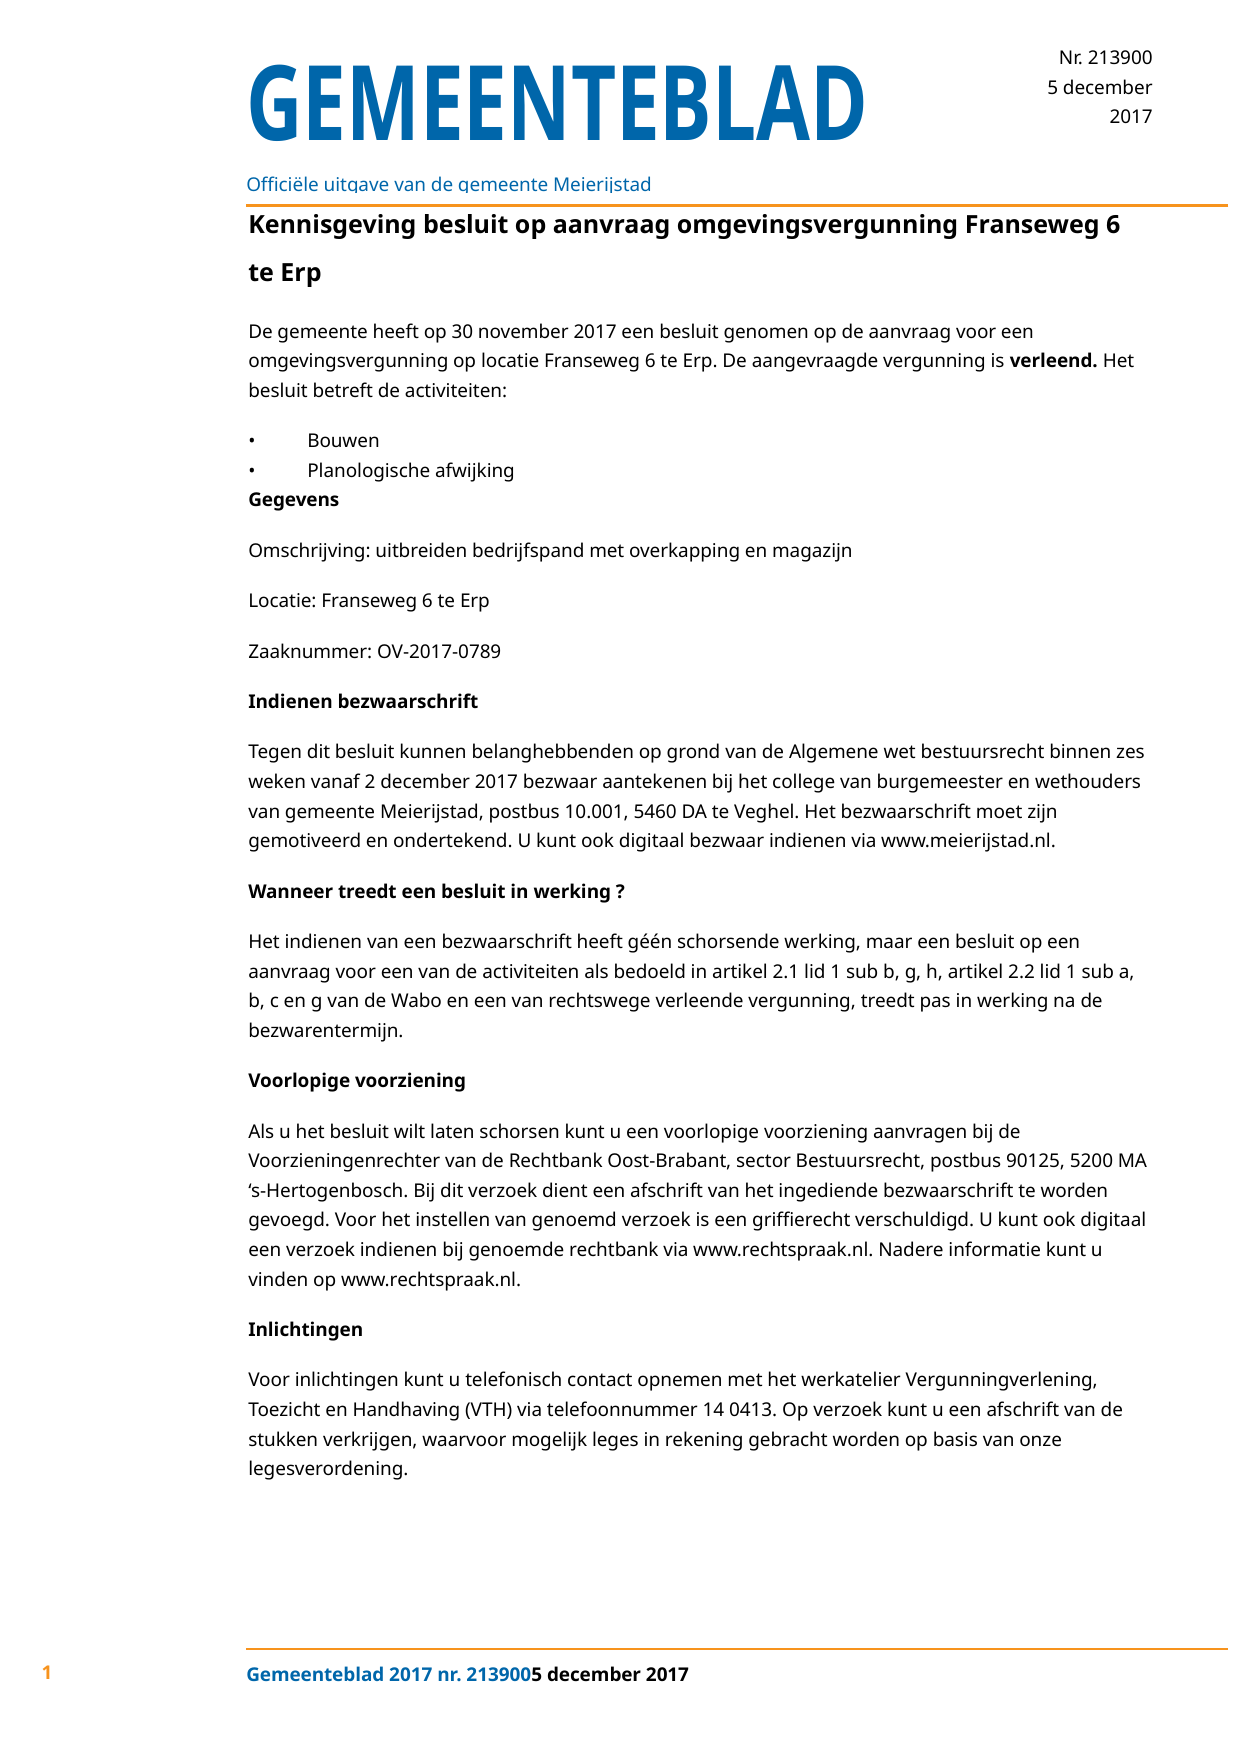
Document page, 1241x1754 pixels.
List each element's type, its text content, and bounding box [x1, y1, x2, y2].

text De gemeente heeft op 30 november 2017 een besluit genomen op de aanvraag voor een omgevingsvergunning op locatie Franseweg 6 te Erp. De aangevraagde vergunning is verleend. Het besluit betreft de activiteiten: [248, 318, 1152, 403]
text Als u het besluit wilt laten schorsen kunt u een voorlopige voorziening aanvragen bij de Voorzieningenrechter van de Rechtbank Oost-Brabant, sector Bestuursrecht, postbus 90125, 5200 MA ‘s-Hertogenbosch. Bij dit verzoek dient een afschrift van het ingediende bezwaarschrift te worden gevoegd. Voor het instellen van genoemd verzoek is een griffierecht verschuldigd. U kunt ook digitaal een verzoek indienen bij genoemde rechtbank via www.rechtspraak.nl. Nadere informatie kunt u vinden op www.rechtspraak.nl. [248, 1118, 1152, 1292]
text Tegen dit besluit kunnen belanghebbenden op grond van de Algemene wet bestuursrecht binnen zes weken vanaf 2 december 2017 bezwaar aantekenen bij het college van burgemeester en wethouders van gemeente Meierijstad, postbus 10.001, 5460 DA te Veghel. Het bezwaarschrift moet zijn gemotiveerd en ondertekend. U kunt ook digitaal bezwaar indienen via www.meierijstad.nl. [248, 739, 1152, 853]
list Bouwen [248, 427, 1152, 453]
text Inlichtingen [248, 1316, 1152, 1342]
text Wanneer treedt een besluit in werking ? [248, 878, 1152, 904]
text Indienen bezwaarschrift [248, 688, 1152, 714]
text Gegevens [248, 487, 1152, 512]
list Planologische afwijking [248, 457, 1152, 483]
text Locatie: Franseweg 6 te Erp [248, 587, 1152, 613]
text Zaaknummer: OV-2017-0789 [248, 638, 1152, 664]
text Voorlopige voorziening [248, 1067, 1152, 1093]
text Kennisgeving besluit op aanvraag omgevingsvergunning Franseweg 6 te Erp [248, 207, 1152, 288]
picture [41, 47, 231, 172]
text Voor inlichtingen kunt u telefonisch contact opnemen met het werkatelier Vergunningverlening, Toezicht en Handhaving (VTH) via telefoonnummer 14 0413. Op verzoek kunt u een afschrift van de stukken verkrijgen, waarvoor mogelijk leges in rekening gebracht worden op basis van onze legesverordening. [248, 1367, 1152, 1481]
text Omschrijving: uitbreiden bedrijfspand met overkapping en magazijn [248, 537, 1152, 563]
text Het indienen van een bezwaarschrift heeft géén schorsende werking, maar een besluit op een aanvraag voor een van de activiteiten als bedoeld in artikel 2.1 lid 1 sub b, g, h, artikel 2.2 lid 1 sub a, b, c en g van de Wabo en een van rechtswege verleende vergunning, treedt pas in werking na de bezwarentermijn. [248, 928, 1152, 1043]
